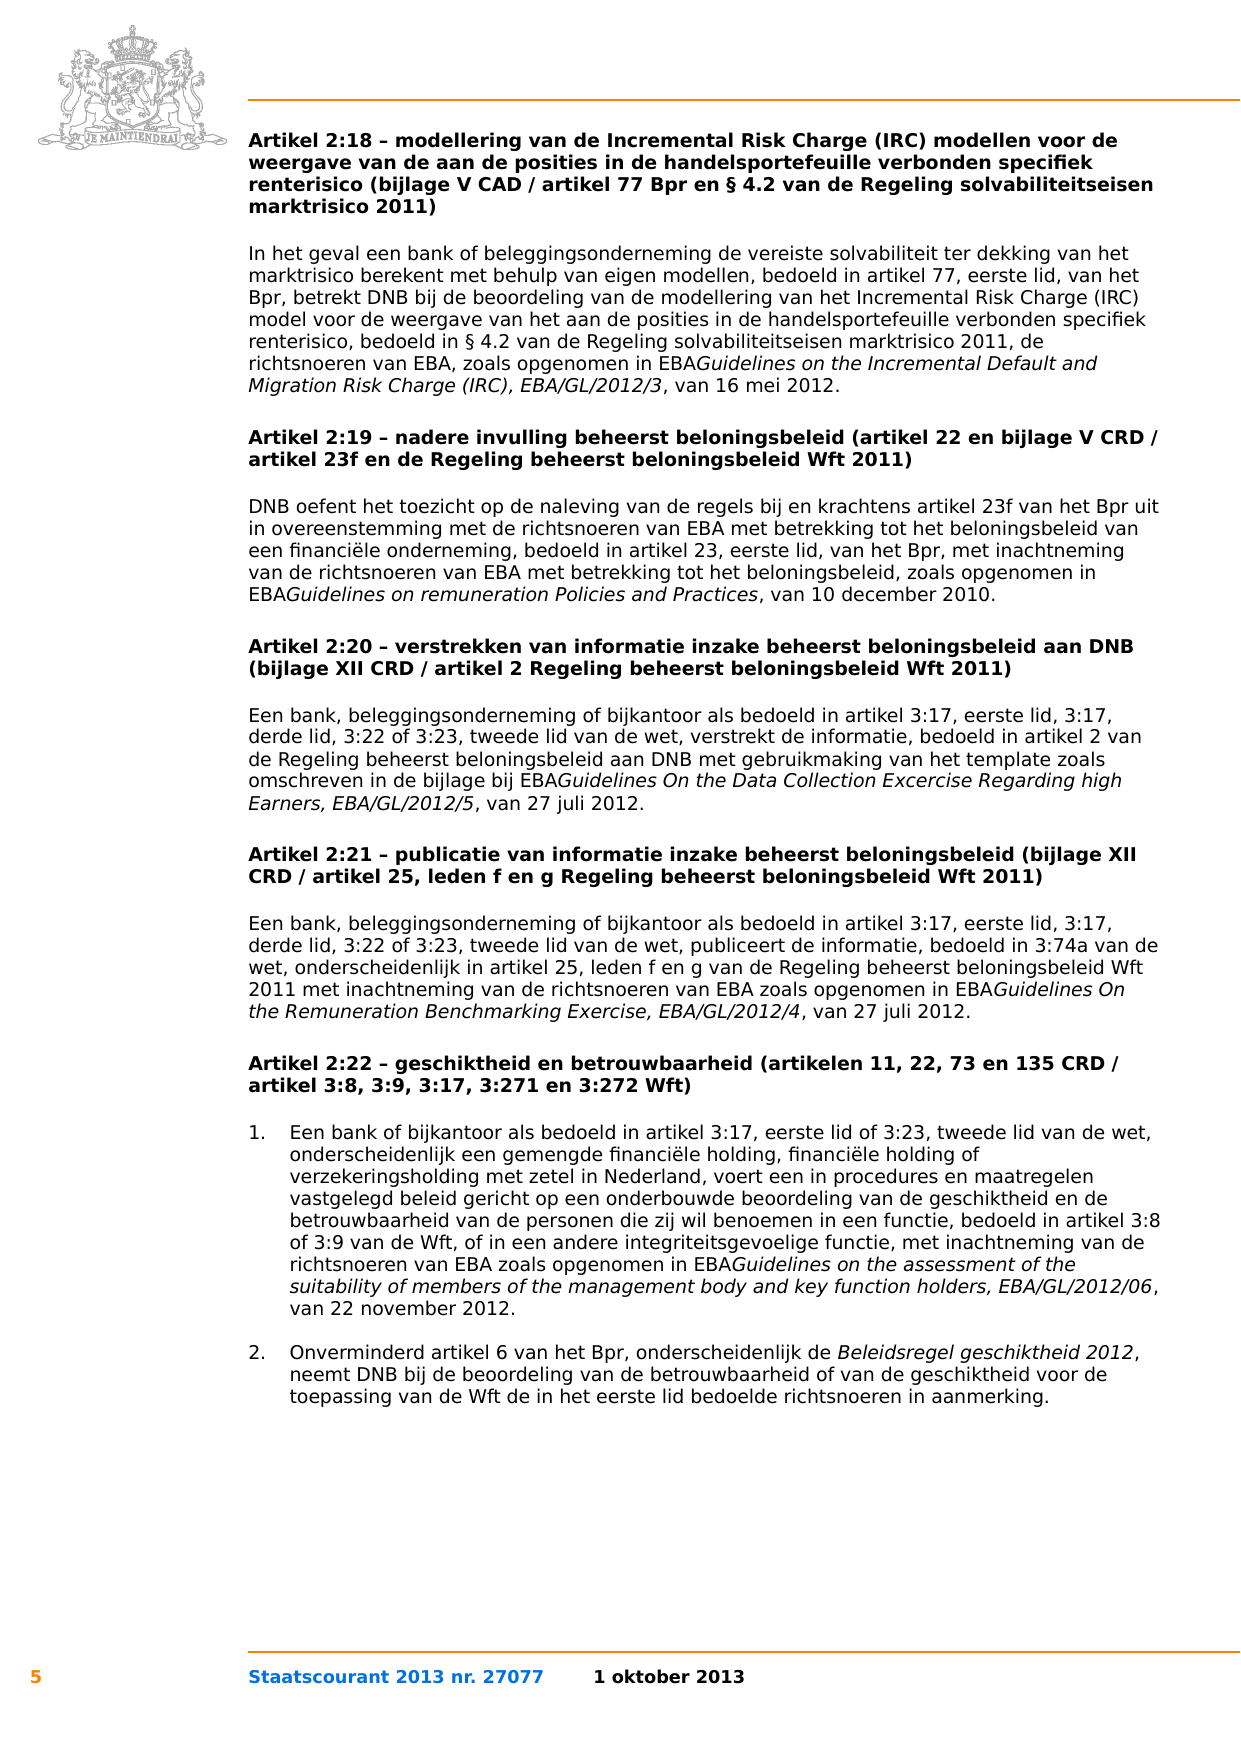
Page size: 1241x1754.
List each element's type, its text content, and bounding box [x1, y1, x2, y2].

text DNB oefent het toezicht op de naleving van de regels bij en krachtens artikel 23f van het Bpr uit in overeenstemming met de richtsnoeren van EBA met betrekking tot het beloningsbeleid van een financiële onderneming, bedoeld in artikel 23, eerste lid, van het Bpr, met inachtneming van de richtsnoeren van EBA met betrekking tot het beloningsbeleid, zoals opgenomen in EBAGuidelines on remuneration Policies and Practices, van 10 december 2010. [248, 496, 1163, 606]
text In het geval een bank of beleggingsonderneming de vereiste solvabiliteit ter dekking van het marktrisico berekent met behulp van eigen modellen, bedoeld in artikel 77, eerste lid, van het Bpr, betrekt DNB bij de beoordeling van de modellering van het Incremental Risk Charge (IRC) model voor de weergave van het aan de posities in de handelsportefeuille verbonden specifiek renterisico, bedoeld in § 4.2 van de Regeling solvabiliteitseisen marktrisico 2011, de richtsnoeren van EBA, zoals opgenomen in EBAGuidelines on the Incremental Default and Migration Risk Charge (IRC), EBA/GL/2012/3, van 16 mei 2012. [248, 243, 1163, 397]
subtitle Artikel 2:20 – verstrekken van informatie inzake beheerst beloningsbeleid aan DNB (bijlage XII CRD / artikel 2 Regeling beheerst beloningsbeleid Wft 2011) [248, 636, 1163, 679]
text Een bank, beleggingsonderneming of bijkantoor als bedoeld in artikel 3:17, eerste lid, 3:17, derde lid, 3:22 of 3:23, tweede lid van de wet, publiceert de informatie, bedoeld in 3:74a van de wet, onderscheidenlijk in artikel 25, leden f en g van de Regeling beheerst beloningsbeleid Wft 2011 met inachtneming van de richtsnoeren van EBA zoals opgenomen in EBAGuidelines On the Remuneration Benchmarking Exercise, EBA/GL/2012/4, van 27 juli 2012. [248, 913, 1163, 1023]
subtitle Artikel 2:18 – modellering van de Incremental Risk Charge (IRC) modellen voor de weergave van de aan de posities in de handelsportefeuille verbonden specifiek renterisico (bijlage V CAD / artikel 77 Bpr en § 4.2 van de Regeling solvabiliteitseisen marktrisico 2011) [248, 130, 1163, 218]
text 2. Onverminderd artikel 6 van het Bpr, onderscheidenlijk de Beleidsregel geschiktheid 2012, neemt DNB bij de beoordeling van de betrouwbaarheid of van de geschiktheid voor de toepassing van de Wft de in het eerste lid bedoelde richtsnoeren in aanmerking. [248, 1342, 1163, 1408]
subtitle Artikel 2:22 – geschiktheid en betrouwbaarheid (artikelen 11, 22, 73 en 135 CRD / artikel 3:8, 3:9, 3:17, 3:271 en 3:272 Wft) [248, 1053, 1163, 1097]
picture [38, 25, 227, 150]
subtitle Artikel 2:19 – nadere invulling beheerst beloningsbeleid (artikel 22 en bijlage V CRD / artikel 23f en de Regeling beheerst beloningsbeleid Wft 2011) [248, 427, 1163, 471]
text Een bank, beleggingsonderneming of bijkantoor als bedoeld in artikel 3:17, eerste lid, 3:17, derde lid, 3:22 of 3:23, tweede lid van de wet, verstrekt de informatie, bedoeld in artikel 2 van de Regeling beheerst beloningsbeleid aan DNB met gebruikmaking van het template zoals omschreven in de bijlage bij EBAGuidelines On the Data Collection Excercise Regarding high Earners, EBA/GL/2012/5, van 27 juli 2012. [248, 704, 1163, 814]
subtitle Artikel 2:21 – publicatie van informatie inzake beheerst beloningsbeleid (bijlage XII CRD / artikel 25, leden f en g Regeling beheerst beloningsbeleid Wft 2011) [248, 844, 1163, 888]
text 1. Een bank of bijkantoor als bedoeld in artikel 3:17, eerste lid of 3:23, tweede lid van de wet, onderscheidenlijk een gemengde financiële holding, financiële holding of verzekeringsholding met zetel in Nederland, voert een in procedures en maatregelen vastgelegd beleid gericht op een onderbouwde beoordeling van de geschiktheid en de betrouwbaarheid van de personen die zij wil benoemen in een functie, bedoeld in artikel 3:8 of 3:9 van de Wft, of in een andere integriteitsgevoelige functie, met inachtneming van de richtsnoeren van EBA zoals opgenomen in EBAGuidelines on the assessment of the suitability of members of the management body and key function holders, EBA/GL/2012/06, van 22 november 2012. [248, 1122, 1163, 1320]
